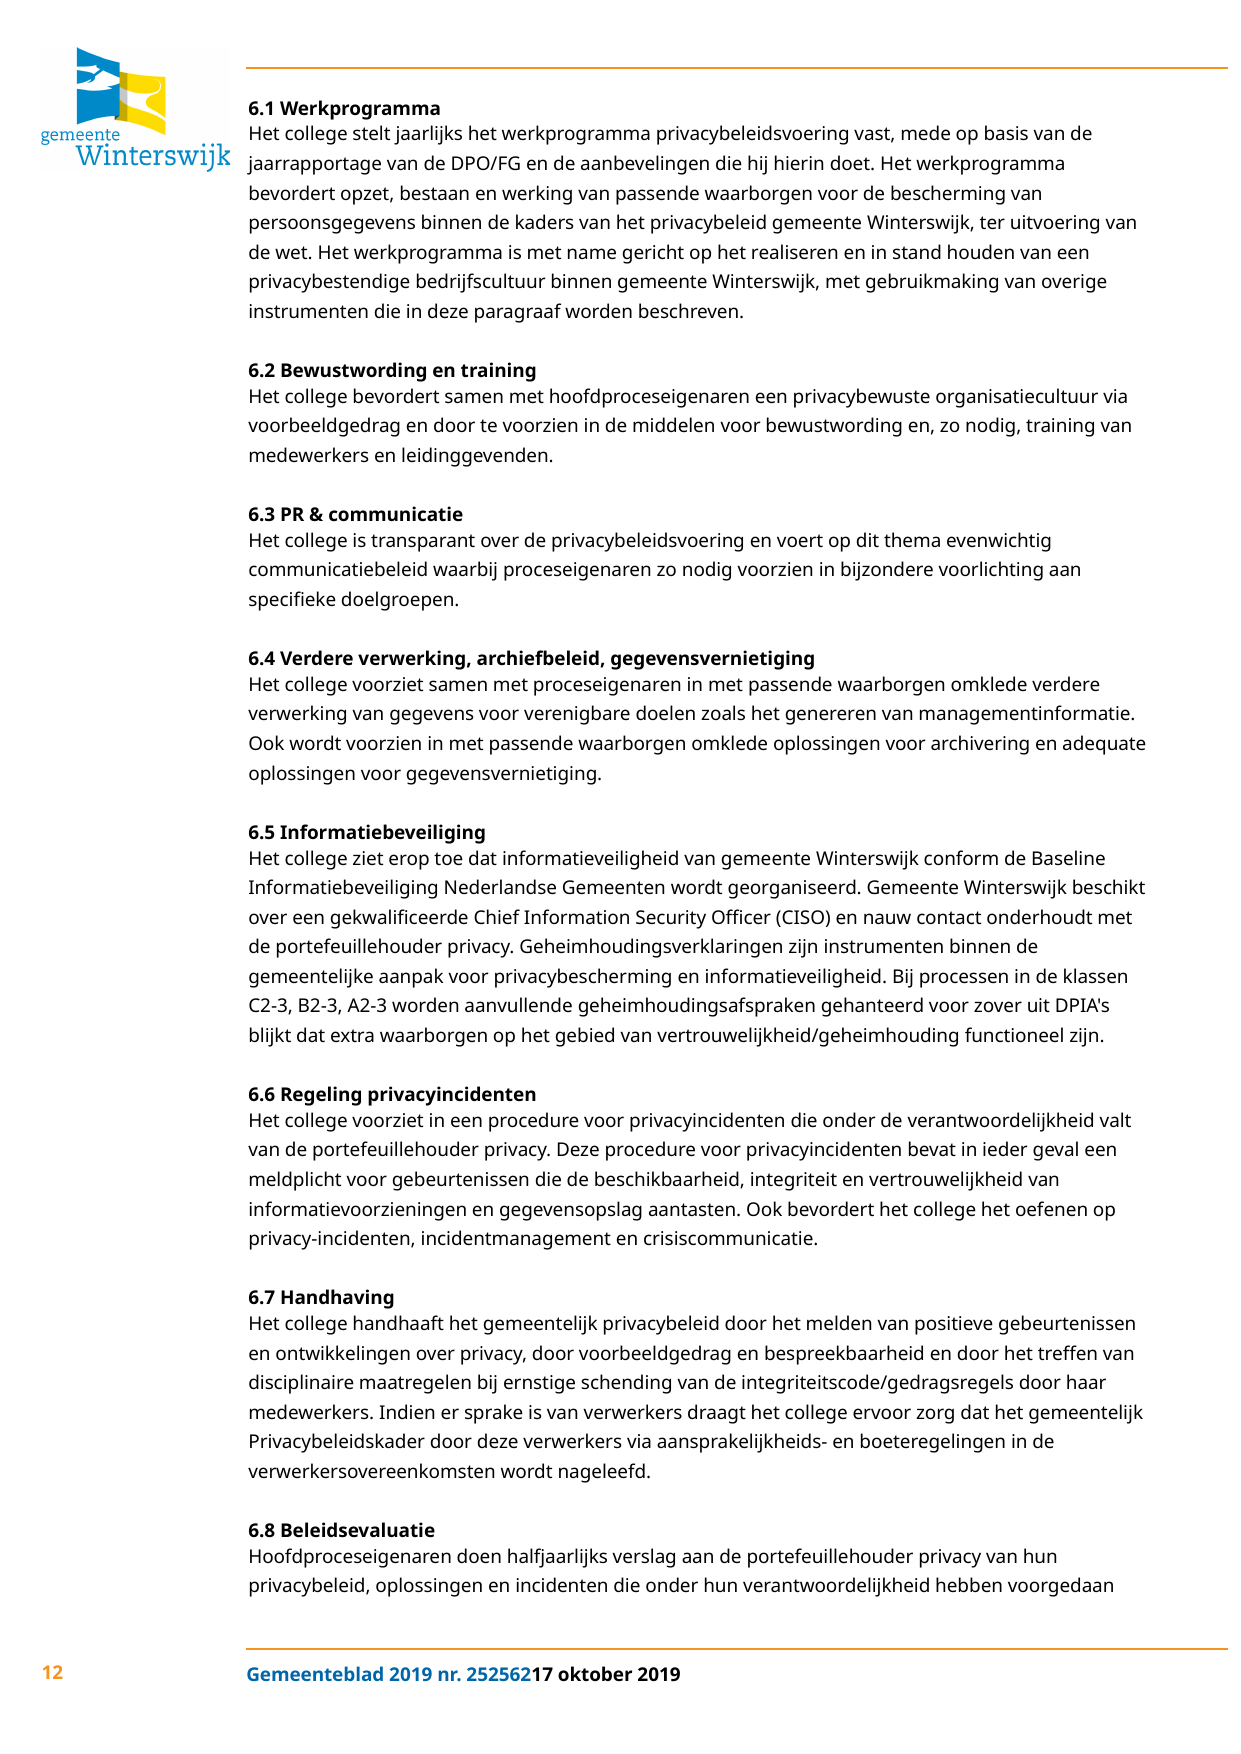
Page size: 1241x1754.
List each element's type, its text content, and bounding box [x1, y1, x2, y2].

text Het college voorziet in een procedure voor privacyincidenten die onder de verantwoordelijkheid valt van de portefeuillehouder privacy. Deze procedure voor privacyincidenten bevat in ieder geval een meldplicht voor gebeurtenissen die de beschikbaarheid, integriteit en vertrouwelijkheid van informatievoorzieningen en gegevensopslag aantasten. Ook bevordert het college het oefenen op privacy-incidenten, incidentmanagement en crisiscommunicatie. [248, 1107, 1152, 1251]
picture [41, 47, 231, 172]
text Het college is transparant over de privacybeleidsvoering en voert op dit thema evenwichtig communicatiebeleid waarbij proceseigenaren zo nodig voorzien in bijzondere voorlichting aan specifieke doelgroepen. [248, 527, 1152, 612]
text Het college bevordert samen met hoofdproceseigenaren een privacybewuste organisatiecultuur via voorbeeldgedrag en door te voorzien in de middelen voor bewustwording en, zo nodig, training van medewerkers en leidinggevenden. [248, 383, 1152, 468]
text 6.3 PR & communicatie [248, 501, 1152, 527]
text Het college stelt jaarlijks het werkprogramma privacybeleidsvoering vast, mede op basis van de jaarrapportage van de DPO/FG en de aanbevelingen die hij hierin doet. Het werkprogramma bevordert opzet, bestaan en werking van passende waarborgen voor de bescherming van persoonsgegevens binnen de kaders van het privacybeleid gemeente Winterswijk, ter uitvoering van de wet. Het werkprogramma is met name gericht op het realiseren en in stand houden van een privacybestendige bedrijfscultuur binnen gemeente Winterswijk, met gebruikmaking van overige instrumenten die in deze paragraaf worden beschreven. [248, 121, 1152, 324]
text 6.7 Handhaving [248, 1284, 1152, 1310]
text 6.8 Beleidsevaluatie [248, 1517, 1152, 1543]
text Het college handhaaft het gemeentelijk privacybeleid door het melden van positieve gebeurtenissen en ontwikkelingen over privacy, door voorbeeldgedrag en bespreekbaarheid en door het treffen van disciplinaire maatregelen bij ernstige schending van de integriteitscode/gedragsregels door haar medewerkers. Indien er sprake is van verwerkers draagt het college ervoor zorg dat het gemeentelijk Privacybeleidskader door deze verwerkers via aansprakelijkheids- en boeteregelingen in de verwerkersovereenkomsten wordt nageleefd. [248, 1310, 1152, 1484]
picture [225, 153, 231, 162]
text 6.2 Bewustwording en training [248, 357, 1152, 383]
text Het college ziet erop toe dat informatieveiligheid van gemeente Winterswijk conform de Baseline Informatiebeveiliging Nederlandse Gemeenten wordt georganiseerd. Gemeente Winterswijk beschikt over een gekwalificeerde Chief Information Security Officer (CISO) en nauw contact onderhoudt met de portefeuillehouder privacy. Geheimhoudingsverklaringen zijn instrumenten binnen de gemeentelijke aanpak voor privacybescherming en informatieveiligheid. Bij processen in de klassen C2-3, B2-3, A2-3 worden aanvullende geheimhoudingsafspraken gehanteerd voor zover uit DPIA's blijkt dat extra waarborgen op het gebied van vertrouwelijkheid/geheimhouding functioneel zijn. [248, 845, 1152, 1048]
text Het college voorziet samen met proceseigenaren in met passende waarborgen omklede verdere verwerking van gegevens voor verenigbare doelen zoals het genereren van managementinformatie. Ook wordt voorzien in met passende waarborgen omklede oplossingen voor archivering en adequate oplossingen voor gegevensvernietiging. [248, 671, 1152, 786]
text Hoofdproceseigenaren doen halfjaarlijks verslag aan de portefeuillehouder privacy van hun privacybeleid, oplossingen en incidenten die onder hun verantwoordelijkheid hebben voorgedaan [248, 1543, 1152, 1598]
text 6.5 Informatiebeveiliging [248, 819, 1152, 845]
text 6.6 Regeling privacyincidenten [248, 1081, 1152, 1107]
text 6.4 Verdere verwerking, archiefbeleid, gegevensvernietiging [248, 645, 1152, 671]
text 6.1 Werkprogramma [248, 95, 1152, 121]
